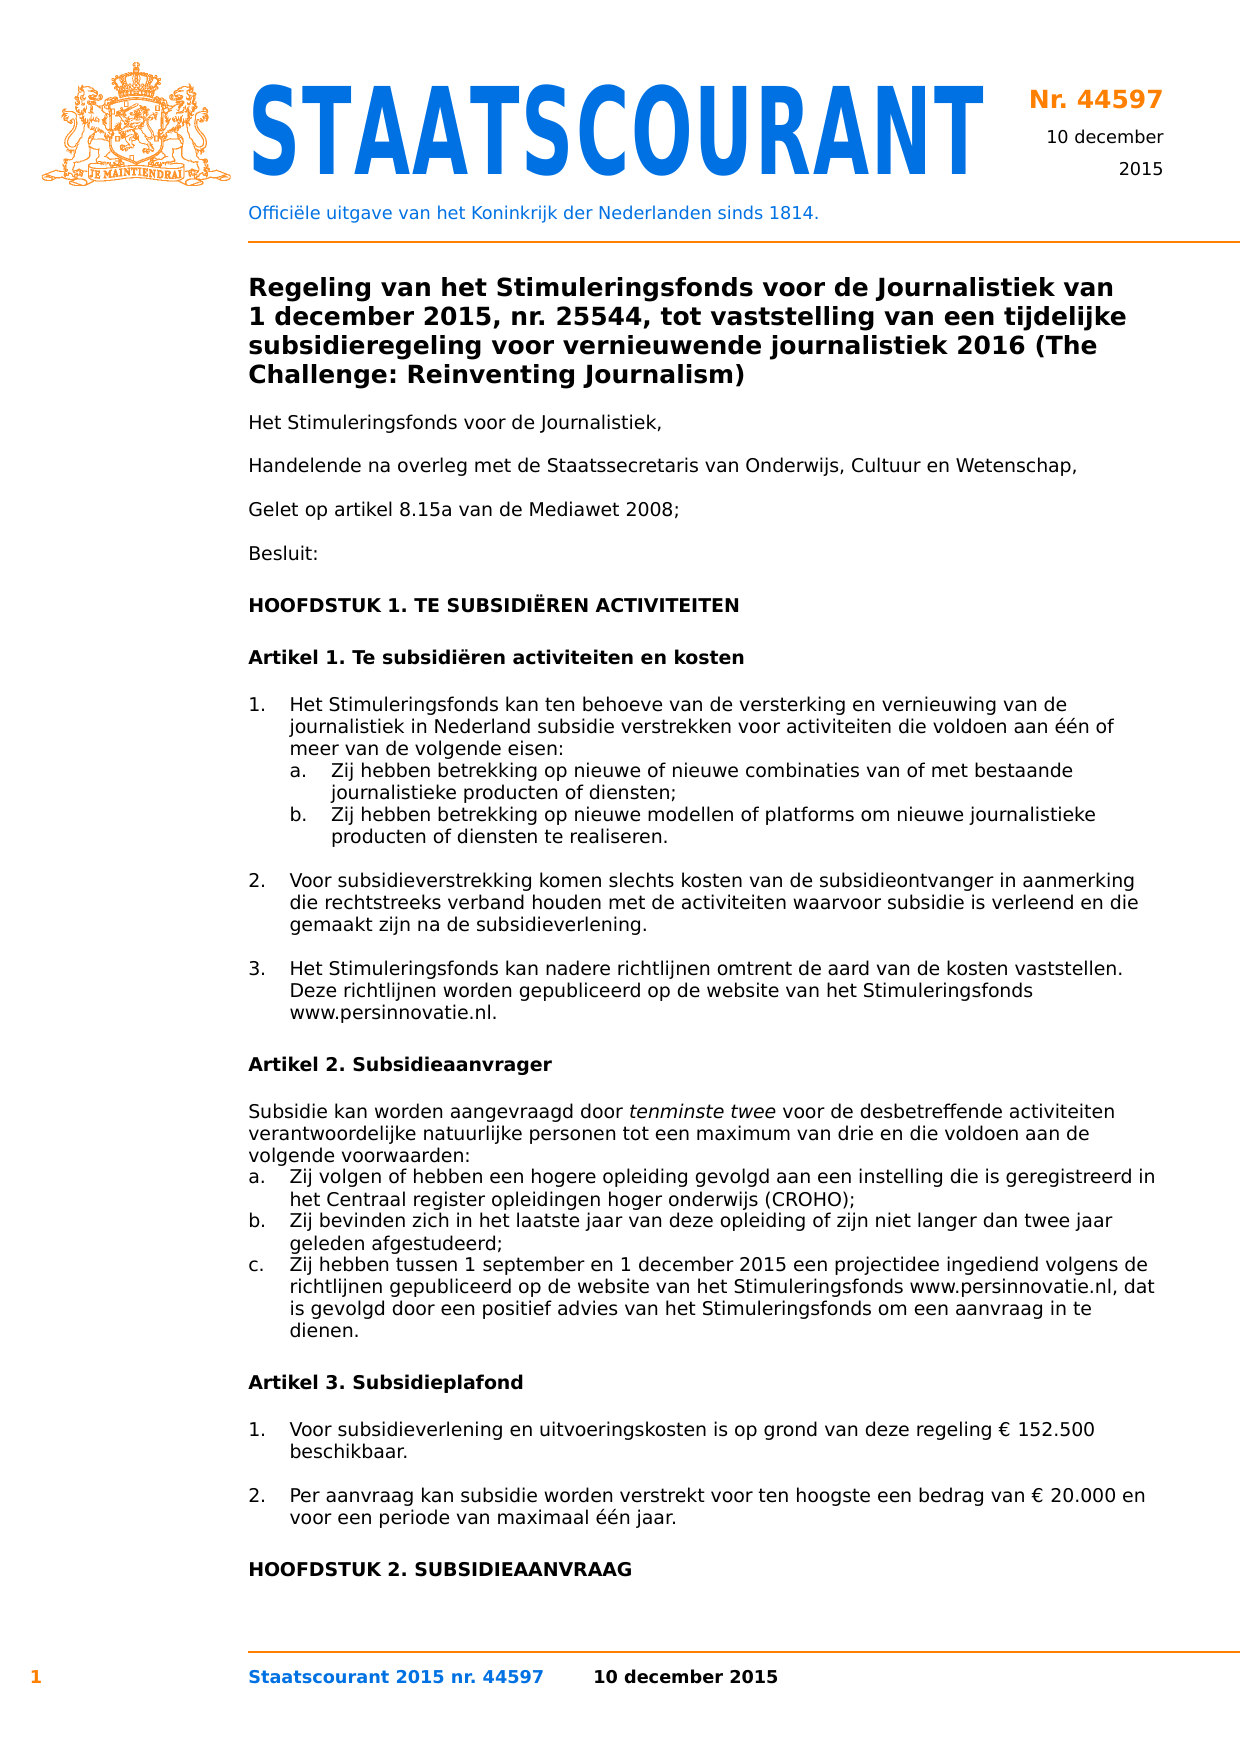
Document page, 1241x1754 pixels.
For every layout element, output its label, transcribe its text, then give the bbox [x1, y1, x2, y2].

text b. Zij hebben betrekking op nieuwe modellen of platforms om nieuwe journalistieke producten of diensten te realiseren. [289, 804, 1163, 848]
text b. Zij bevinden zich in het laatste jaar van deze opleiding of zijn niet langer dan twee jaar geleden afgestudeerd; [248, 1210, 1163, 1254]
text a. Zij hebben betrekking op nieuwe of nieuwe combinaties van of met bestaande journalistieke producten of diensten; [289, 760, 1163, 804]
table_cell Officiële uitgave van het Koninkrijk der Nederlanden sinds 1814. [248, 203, 1240, 241]
table_header Nr. 44597 [998, 62, 1240, 121]
text a. Zij volgen of hebben een hogere opleiding gevolgd aan een instelling die is geregistreerd in het Centraal register opleidingen hoger onderwijs (CROHO); [248, 1166, 1163, 1210]
subtitle Regeling van het Stimuleringsfonds voor de Journalistiek van 1 december 2015, nr. 25544, tot vaststelling van een tijdelijke subsidieregeling voor vernieuwende journalistiek 2016 (The Challenge: Reinventing Journalism) [248, 273, 1163, 390]
text 2. Per aanvraag kan subsidie worden verstrekt voor ten hoogste een bedrag van € 20.000 en voor een periode van maximaal één jaar. [248, 1485, 1163, 1529]
subtitle Artikel 2. Subsidieaanvrager [248, 1053, 1163, 1076]
subtitle HOOFDSTUK 1. TE SUBSIDIËREN ACTIVITEITEN [248, 595, 1163, 617]
table_header [25, 62, 248, 241]
table_cell 2015 [998, 153, 1240, 203]
text 3. Het Stimuleringsfonds kan nadere richtlijnen omtrent de aard van de kosten vaststellen. Deze richtlijnen worden gepubliceerd op de website van het Stimuleringsfonds www.persinnovatie.nl. [248, 958, 1163, 1023]
text Handelende na overleg met de Staatssecretaris van Onderwijs, Cultuur en Wetenschap, [248, 455, 1163, 477]
picture [41, 62, 231, 186]
table_header STAATSCOURANT [248, 62, 998, 203]
subtitle Artikel 1. Te subsidiëren activiteiten en kosten [248, 647, 1163, 669]
text Besluit: [248, 543, 1163, 565]
text c. Zij hebben tussen 1 september en 1 december 2015 een projectidee ingediend volgens de richtlijnen gepubliceerd op de website van het Stimuleringsfonds www.persinnovatie.nl, dat is gevolgd door een positief advies van het Stimuleringsfonds om een aanvraag in te dienen. [248, 1254, 1163, 1342]
subtitle Artikel 3. Subsidieplafond [248, 1372, 1163, 1394]
table_cell 10 december [998, 121, 1240, 153]
text Gelet op artikel 8.15a van de Mediawet 2008; [248, 499, 1163, 521]
text 2. Voor subsidieverstrekking komen slechts kosten van de subsidieontvanger in aanmerking die rechtstreeks verband houden met de activiteiten waarvoor subsidie is verleend en die gemaakt zijn na de subsidieverlening. [248, 870, 1163, 936]
text 1. Het Stimuleringsfonds kan ten behoeve van de versterking en vernieuwing van de journalistiek in Nederland subsidie verstrekken voor activiteiten die voldoen aan één of meer van de volgende eisen: [248, 694, 1163, 760]
subtitle HOOFDSTUK 2. SUBSIDIEAANVRAAG [248, 1559, 1163, 1581]
text 1. Voor subsidieverlening en uitvoeringskosten is op grond van deze regeling € 152.500 beschikbaar. [248, 1419, 1163, 1463]
text Subsidie kan worden aangevraagd door tenminste twee voor de desbetreffende activiteiten verantwoordelijke natuurlijke personen tot een maximum van drie en die voldoen aan de volgende voorwaarden: [248, 1101, 1163, 1166]
text Het Stimuleringsfonds voor de Journalistiek, [248, 412, 1163, 433]
